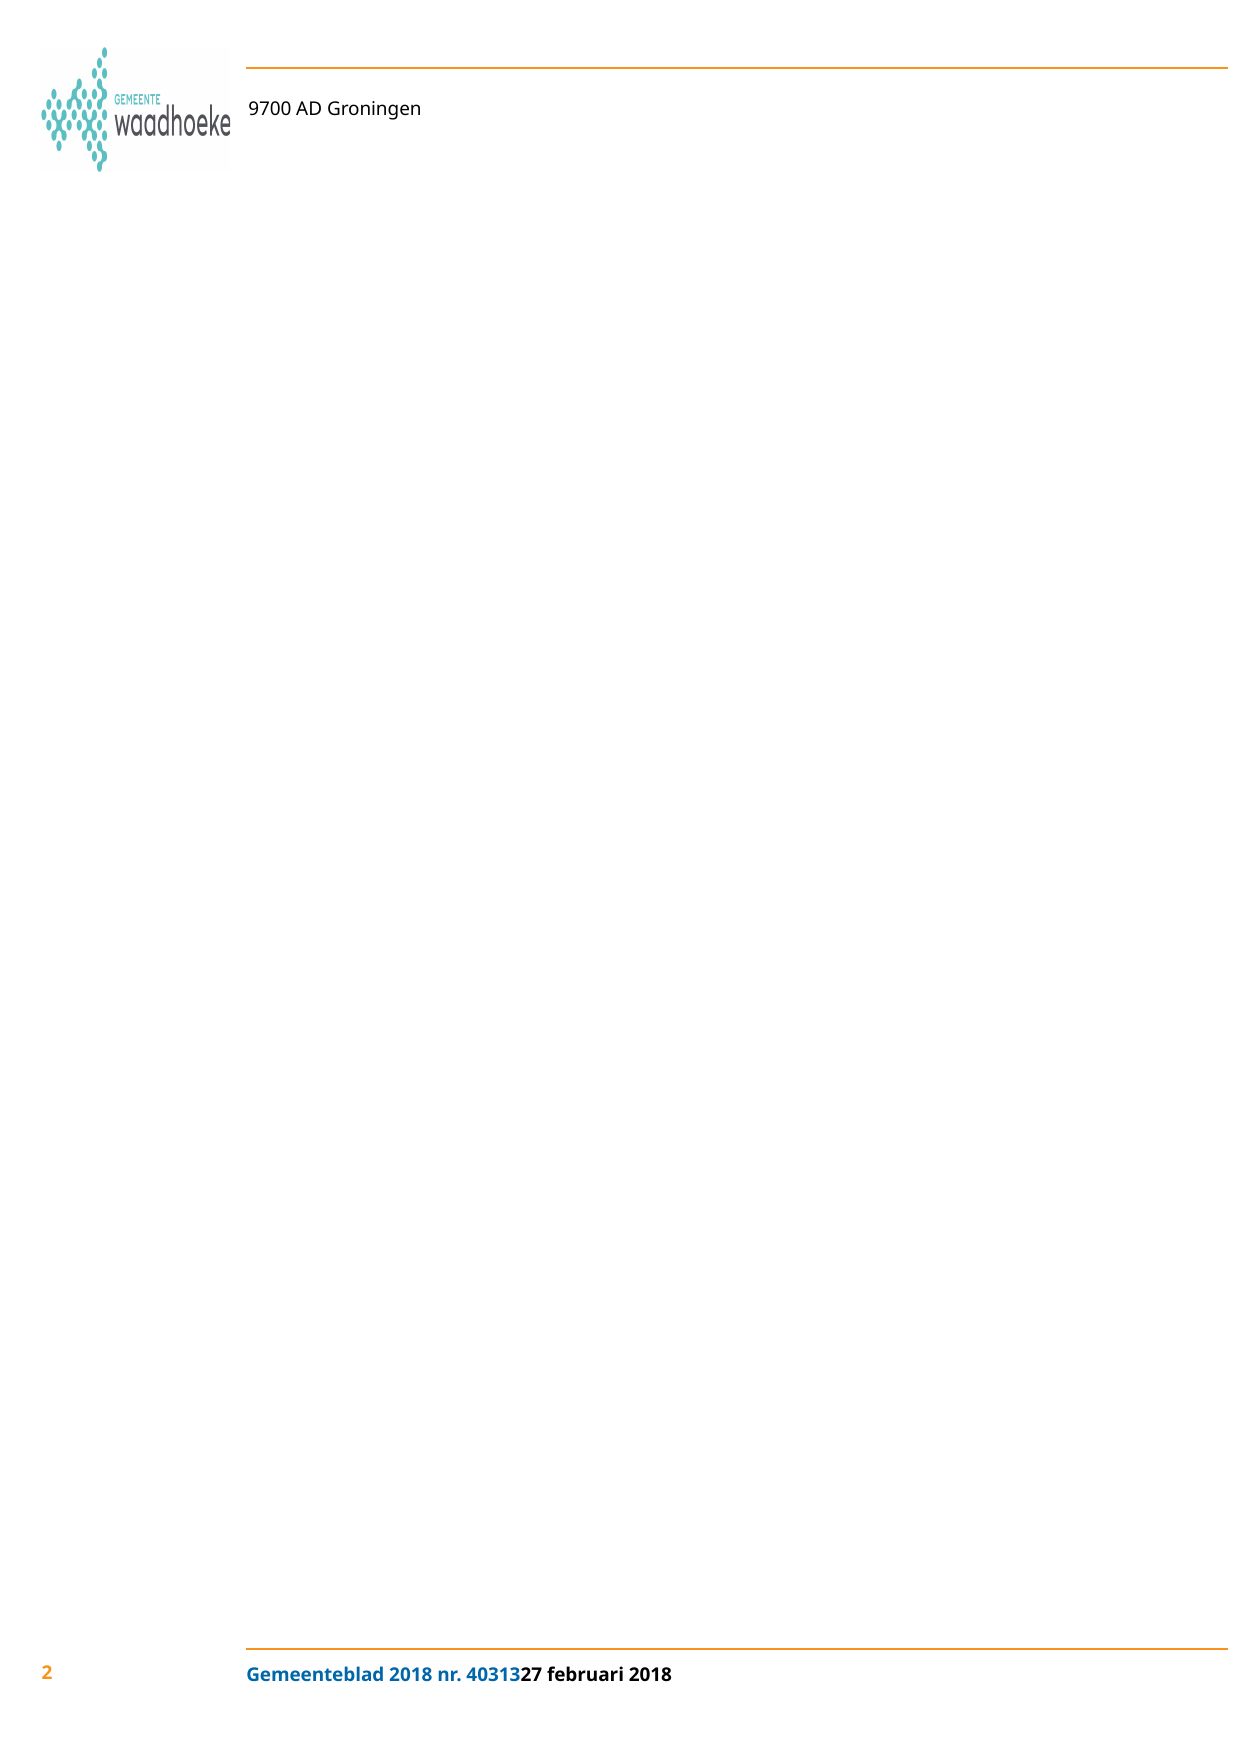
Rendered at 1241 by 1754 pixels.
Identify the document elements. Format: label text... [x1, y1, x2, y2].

text 9700 AD Groningen [248, 95, 1152, 121]
picture [41, 47, 231, 172]
